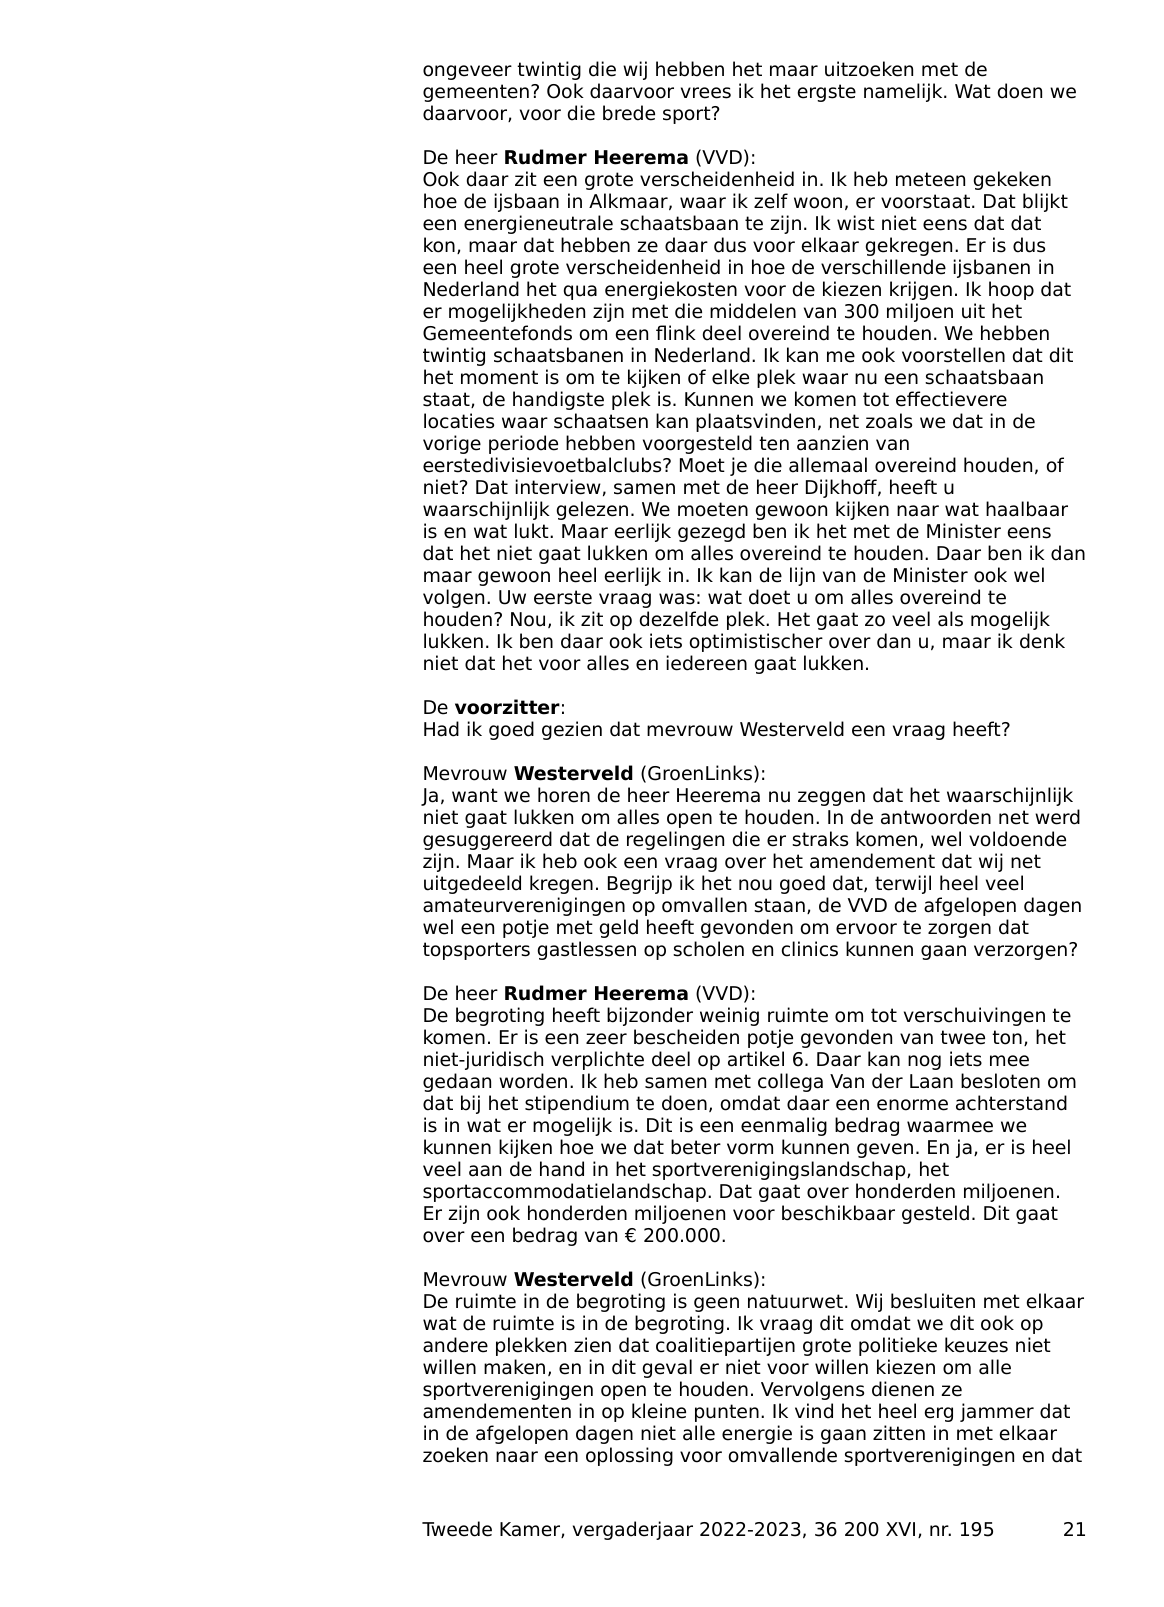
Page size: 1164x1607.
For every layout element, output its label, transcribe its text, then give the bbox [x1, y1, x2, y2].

text De begroting heeft bijzonder weinig ruimte om tot verschuivingen te komen. Er is een zeer bescheiden potje gevonden van twee ton, het niet-juridisch verplichte deel op artikel 6. Daar kan nog iets mee gedaan worden. Ik heb samen met collega Van der Laan besloten om dat bij het stipendium te doen, omdat daar een enorme achterstand is in wat er mogelijk is. Dit is een eenmalig bedrag waarmee we kunnen kijken hoe we dat beter vorm kunnen geven. En ja, er is heel veel aan de hand in het sportverenigingslandschap, het sportaccommodatielandschap. Dat gaat over honderden miljoenen. Er zijn ook honderden miljoenen voor beschikbaar gesteld. Dit gaat over een bedrag van € 200.000. [422, 1005, 1087, 1247]
text Mevrouw Westerveld (GroenLinks): [422, 763, 1087, 785]
text De voorzitter: [422, 697, 1087, 719]
text De heer Rudmer Heerema (VVD): [422, 147, 1087, 169]
text Ja, want we horen de heer Heerema nu zeggen dat het waarschijnlijk niet gaat lukken om alles open te houden. In de antwoorden net werd gesuggereerd dat de regelingen die er straks komen, wel voldoende zijn. Maar ik heb ook een vraag over het amendement dat wij net uitgedeeld kregen. Begrijp ik het nou goed dat, terwijl heel veel amateurverenigingen op omvallen staan, de VVD de afgelopen dagen wel een potje met geld heeft gevonden om ervoor te zorgen dat topsporters gastlessen op scholen en clinics kunnen gaan verzorgen? [422, 785, 1087, 961]
text ongeveer twintig die wij hebben het maar uitzoeken met de gemeenten? Ook daarvoor vrees ik het ergste namelijk. Wat doen we daarvoor, voor die brede sport? [422, 59, 1087, 125]
text De ruimte in de begroting is geen natuurwet. Wij besluiten met elkaar wat de ruimte is in de begroting. Ik vraag dit omdat we dit ook op andere plekken zien dat coalitiepartijen grote politieke keuzes niet willen maken, en in dit geval er niet voor willen kiezen om alle sportverenigingen open te houden. Vervolgens dienen ze amendementen in op kleine punten. Ik vind het heel erg jammer dat in de afgelopen dagen niet alle energie is gaan zitten in met elkaar zoeken naar een oplossing voor omvallende sportverenigingen en dat [422, 1291, 1087, 1467]
text Ook daar zit een grote verscheidenheid in. Ik heb meteen gekeken hoe de ijsbaan in Alkmaar, waar ik zelf woon, er voorstaat. Dat blijkt een energieneutrale schaatsbaan te zijn. Ik wist niet eens dat dat kon, maar dat hebben ze daar dus voor elkaar gekregen. Er is dus een heel grote verscheidenheid in hoe de verschillende ijsbanen in Nederland het qua energiekosten voor de kiezen krijgen. Ik hoop dat er mogelijkheden zijn met die middelen van 300 miljoen uit het Gemeentefonds om een flink deel overeind te houden. We hebben twintig schaatsbanen in Nederland. Ik kan me ook voorstellen dat dit het moment is om te kijken of elke plek waar nu een schaatsbaan staat, de handigste plek is. Kunnen we komen tot effectievere locaties waar schaatsen kan plaatsvinden, net zoals we dat in de vorige periode hebben voorgesteld ten aanzien van eerstedivisievoetbalclubs? Moet je die allemaal overeind houden, of niet? Dat interview, samen met de heer Dijkhoff, heeft u waarschijnlijk gelezen. We moeten gewoon kijken naar wat haalbaar is en wat lukt. Maar eerlijk gezegd ben ik het met de Minister eens dat het niet gaat lukken om alles overeind te houden. Daar ben ik dan maar gewoon heel eerlijk in. Ik kan de lijn van de Minister ook wel volgen. Uw eerste vraag was: wat doet u om alles overeind te houden? Nou, ik zit op dezelfde plek. Het gaat zo veel als mogelijk lukken. Ik ben daar ook iets optimistischer over dan u, maar ik denk niet dat het voor alles en iedereen gaat lukken. [422, 169, 1087, 675]
text Mevrouw Westerveld (GroenLinks): [422, 1269, 1087, 1291]
text Had ik goed gezien dat mevrouw Westerveld een vraag heeft? [422, 719, 1087, 741]
text De heer Rudmer Heerema (VVD): [422, 983, 1087, 1005]
